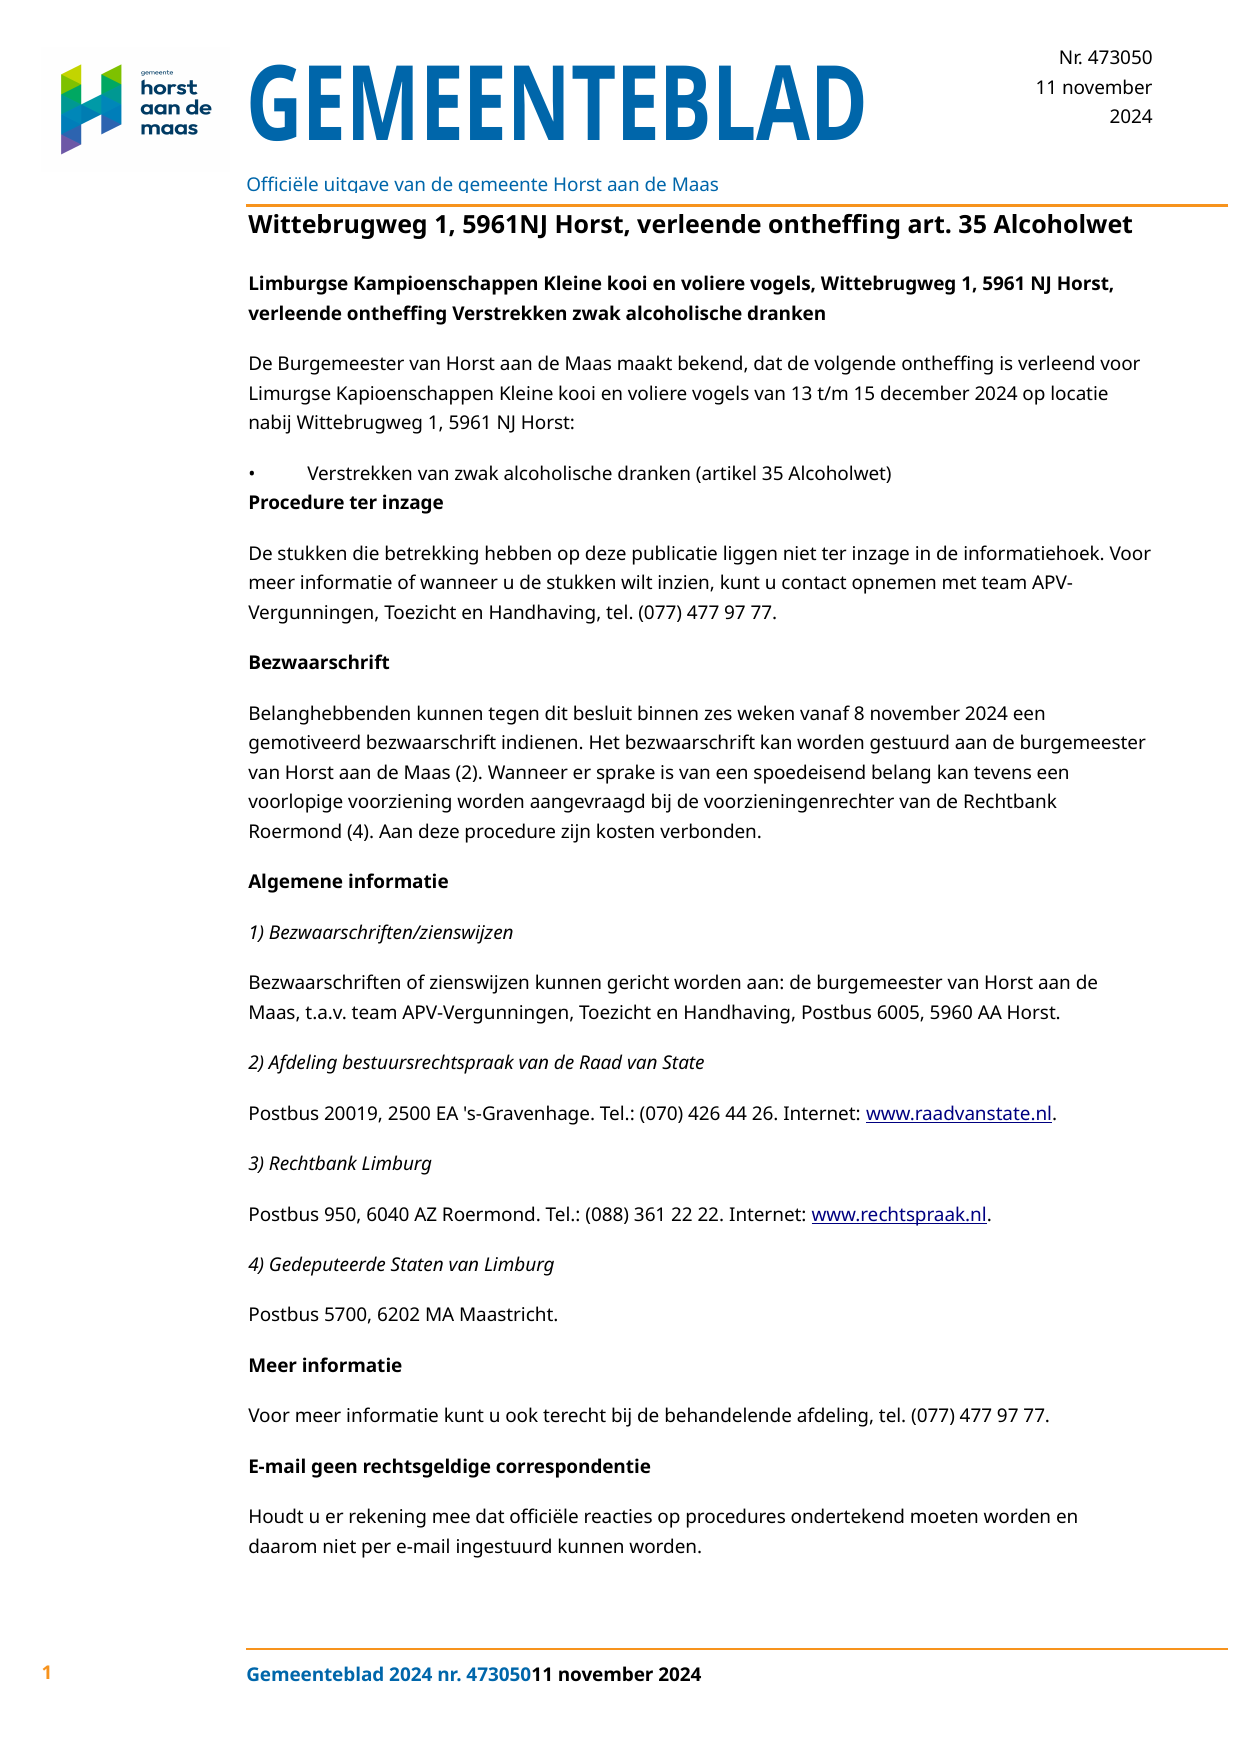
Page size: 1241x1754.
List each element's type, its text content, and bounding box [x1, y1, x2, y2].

text Belanghebbenden kunnen tegen dit besluit binnen zes weken vanaf 8 november 2024 een gemotiveerd bezwaarschrift indienen. Het bezwaarschrift kan worden gestuurd aan de burgemeester van Horst aan de Maas (2). Wanneer er sprake is van een spoedeisend belang kan tevens een voorlopige voorziening worden aangevraagd bij de voorzieningenrechter van de Rechtbank Roermond (4). Aan deze procedure zijn kosten verbonden. [248, 700, 1152, 844]
text De stukken die betrekking hebben op deze publicatie liggen niet ter inzage in de informatiehoek. Voor meer informatie of wanneer u de stukken wilt inzien, kunt u contact opnemen met team APV-Vergunningen, Toezicht en Handhaving, tel. (077) 477 97 77. [248, 540, 1152, 625]
text 1) Bezwaarschriften/zienswijzen [248, 919, 1152, 945]
text Postbus 950, 6040 AZ Roermond. Tel.: (088) 361 22 22. Internet: www.rechtspraak.nl. [248, 1201, 1152, 1226]
text Wittebrugweg 1, 5961NJ Horst, verleende ontheffing art. 35 Alcoholwet [248, 207, 1152, 241]
text Procedure ter inzage [248, 489, 1152, 515]
text Voor meer informatie kunt u ook terecht bij de behandelende afdeling, tel. (077) 477 97 77. [248, 1402, 1152, 1428]
picture [41, 47, 231, 172]
text Limburgse Kampioenschappen Kleine kooi en voliere vogels, Wittebrugweg 1, 5961 NJ Horst, verleende ontheffing Verstrekken zwak alcoholische dranken [248, 270, 1152, 326]
text 3) Rechtbank Limburg [248, 1150, 1152, 1176]
text Houdt u er rekening mee dat officiële reacties op procedures ondertekend moeten worden en daarom niet per e-mail ingestuurd kunnen worden. [248, 1503, 1152, 1558]
text 2) Afdeling bestuursrechtspraak van de Raad van State [248, 1049, 1152, 1075]
text Bezwaarschriften of zienswijzen kunnen gericht worden aan: de burgemeester van Horst aan de Maas, t.a.v. team APV-Vergunningen, Toezicht en Handhaving, Postbus 6005, 5960 AA Horst. [248, 969, 1152, 1025]
text E-mail geen rechtsgeldige correspondentie [248, 1453, 1152, 1478]
text Postbus 20019, 2500 EA 's-Gravenhage. Tel.: (070) 426 44 26. Internet: www.raadvanstate.nl. [248, 1100, 1152, 1126]
list Verstrekken van zwak alcoholische dranken (artikel 35 Alcoholwet) [248, 460, 1152, 486]
text Algemene informatie [248, 869, 1152, 894]
text Meer informatie [248, 1352, 1152, 1378]
text Bezwaarschrift [248, 649, 1152, 675]
text De Burgemeester van Horst aan de Maas maakt bekend, dat de volgende ontheffing is verleend voor Limurgse Kapioenschappen Kleine kooi en voliere vogels van 13 t/m 15 december 2024 op locatie nabij Wittebrugweg 1, 5961 NJ Horst: [248, 350, 1152, 435]
text 4) Gedeputeerde Staten van Limburg [248, 1251, 1152, 1277]
text Postbus 5700, 6202 MA Maastricht. [248, 1302, 1152, 1327]
